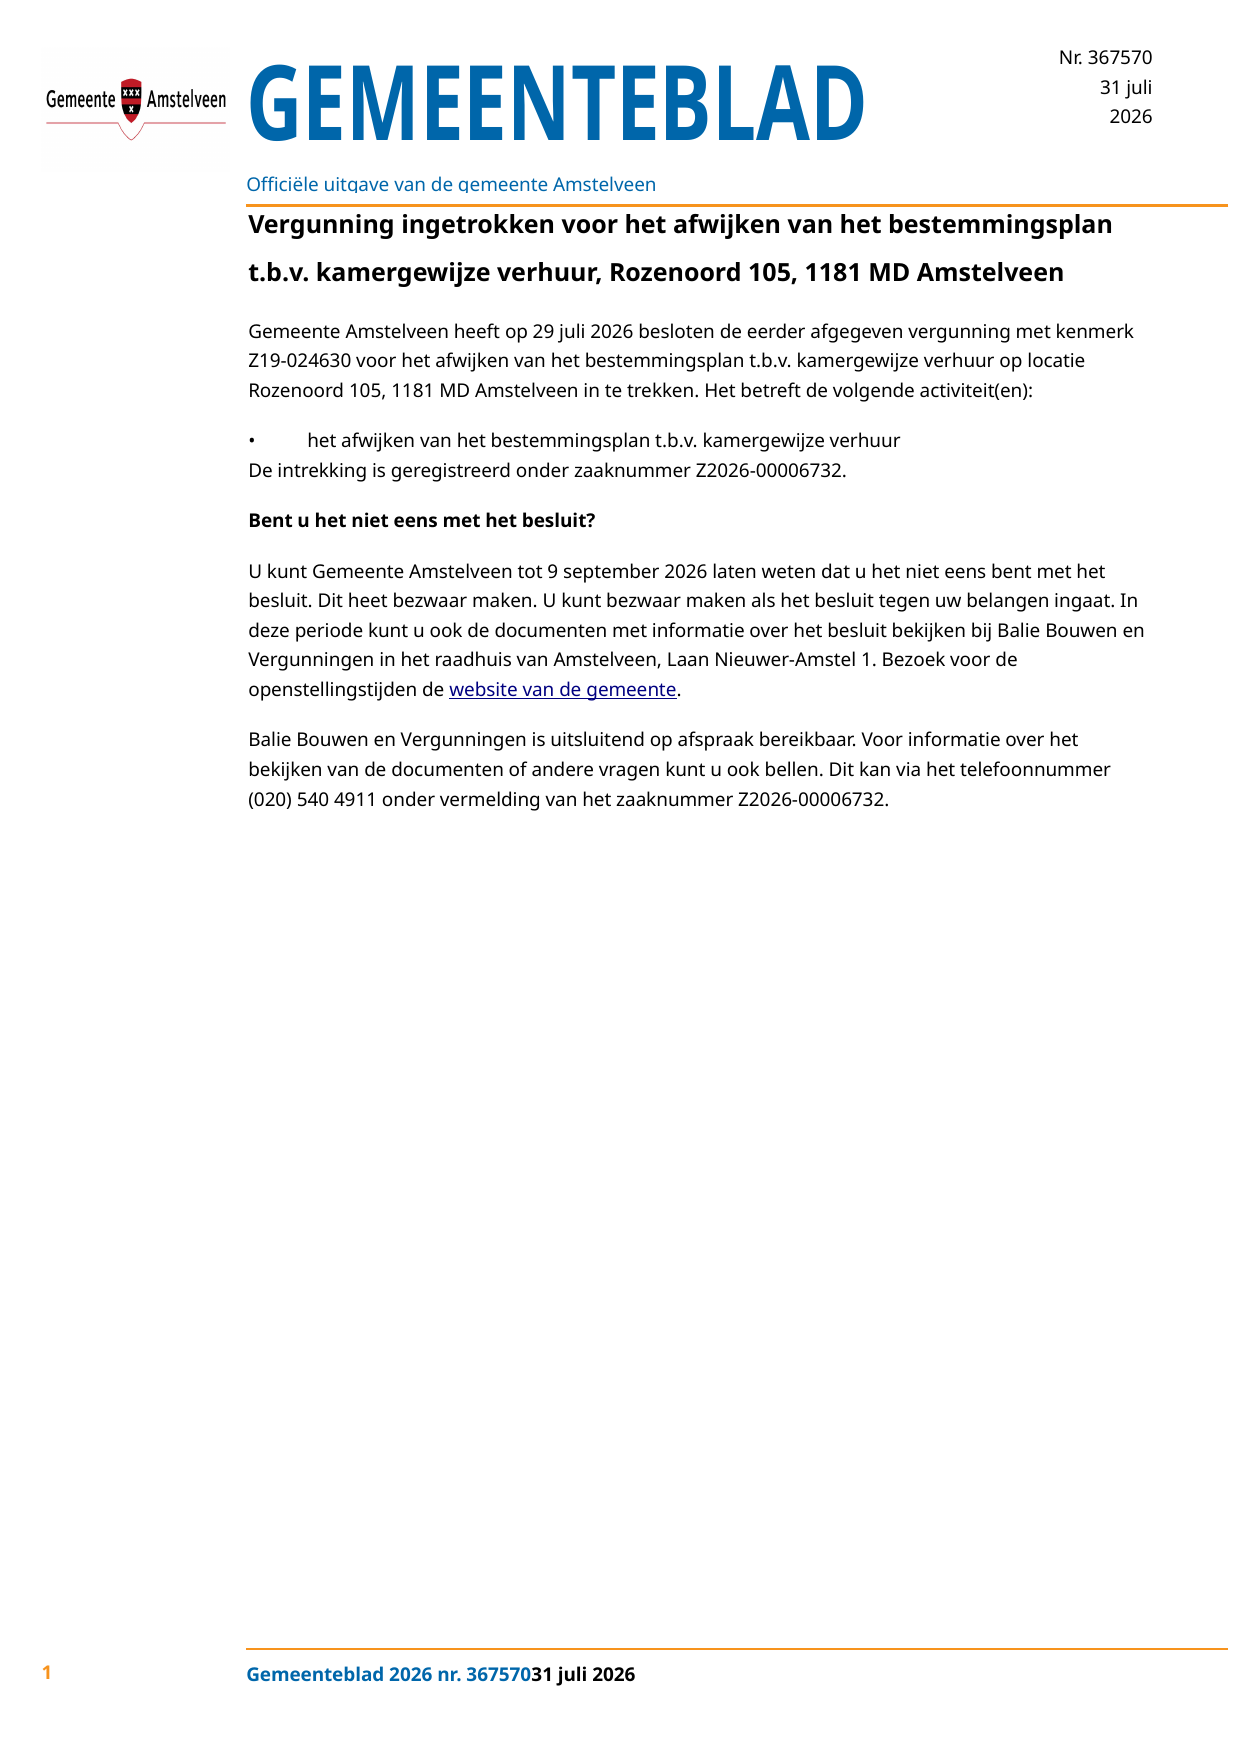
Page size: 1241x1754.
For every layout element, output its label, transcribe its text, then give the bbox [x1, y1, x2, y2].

text Gemeente Amstelveen heeft op 29 juli 2026 besloten de eerder afgegeven vergunning met kenmerk Z19-024630 voor het afwijken van het bestemmingsplan t.b.v. kamergewijze verhuur op locatie Rozenoord 105, 1181 MD Amstelveen in te trekken. Het betreft de volgende activiteit(en): [248, 318, 1152, 403]
picture [41, 47, 231, 172]
text Vergunning ingetrokken voor het afwijken van het bestemmingsplan t.b.v. kamergewijze verhuur, Rozenoord 105, 1181 MD Amstelveen [248, 207, 1152, 288]
text De intrekking is geregistreerd onder zaaknummer Z2026-00006732. [248, 457, 1152, 483]
text Bent u het niet eens met het besluit? [248, 507, 1152, 533]
text Balie Bouwen en Vergunningen is uitsluitend op afspraak bereikbaar. Voor informatie over het bekijken van de documenten of andere vragen kunt u ook bellen. Dit kan via het telefoonnummer (020) 540 4911 onder vermelding van het zaaknummer Z2026-00006732. [248, 727, 1152, 812]
list het afwijken van het bestemmingsplan t.b.v. kamergewijze verhuur [248, 427, 1152, 453]
text U kunt Gemeente Amstelveen tot 9 september 2026 laten weten dat u het niet eens bent met het besluit. Dit heet bezwaar maken. U kunt bezwaar maken als het besluit tegen uw belangen ingaat. In deze periode kunt u ook de documenten met informatie over het besluit bekijken bij Balie Bouwen en Vergunningen in het raadhuis van Amstelveen, Laan Nieuwer-Amstel 1. Bezoek voor de openstellingstijden de website van de gemeente. [248, 558, 1152, 702]
